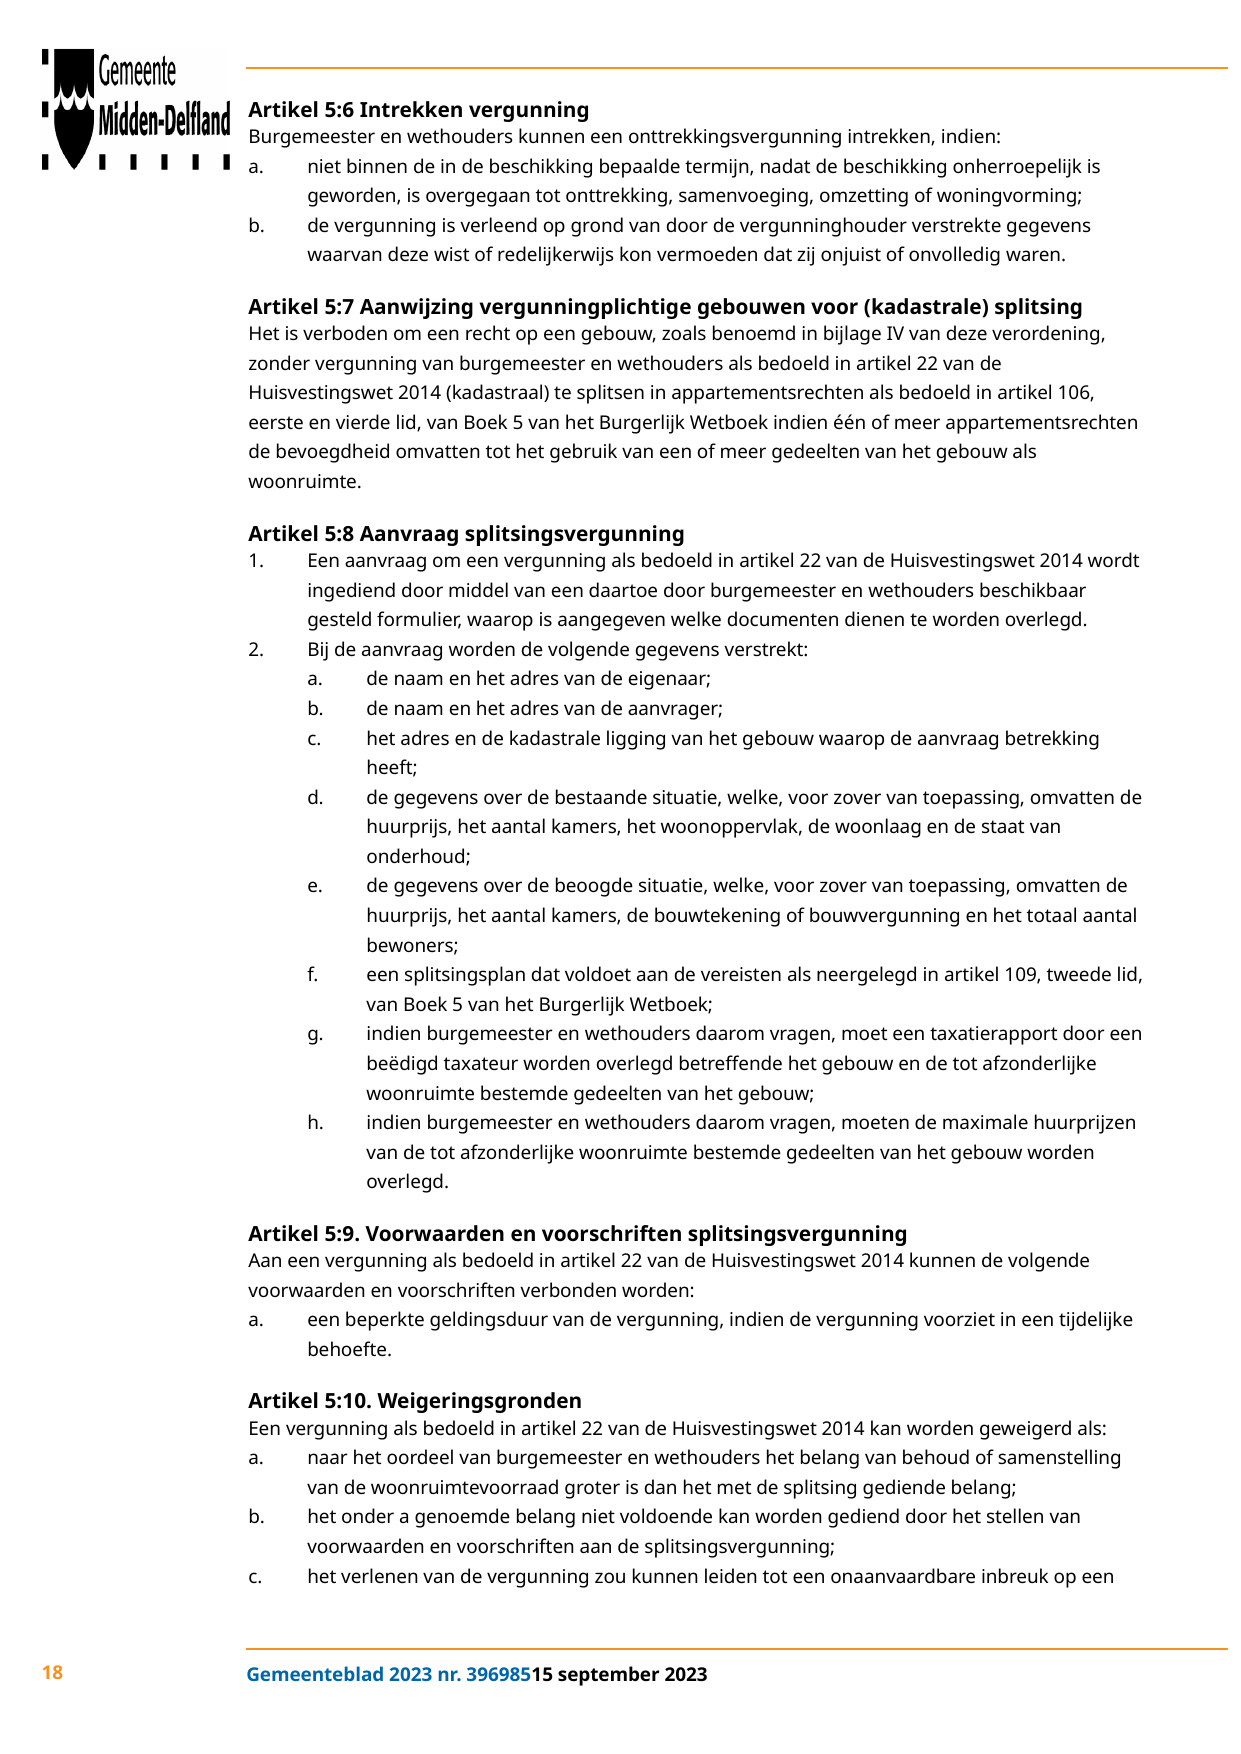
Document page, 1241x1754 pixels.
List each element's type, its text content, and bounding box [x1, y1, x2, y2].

text Het is verboden om een recht op een gebouw, zoals benoemd in bijlage IV van deze verordening, zonder vergunning van burgemeester en wethouders als bedoeld in artikel 22 van de Huisvestingswet 2014 (kadastraal) te splitsen in appartementsrechten als bedoeld in artikel 106, eerste en vierde lid, van Boek 5 van het Burgerlijk Wetboek indien één of meer appartementsrechten de bevoegdheid omvatten tot het gebruik van een of meer gedeelten van het gebouw als woonruimte. [248, 320, 1152, 494]
list Een aanvraag om een vergunning als bedoeld in artikel 22 van de Huisvestingswet 2014 wordt ingediend door middel van een daartoe door burgemeester en wethouders beschikbaar gesteld formulier, waarop is aangegeven welke documenten dienen te worden overlegd. [248, 547, 1152, 632]
list het onder a genoemde belang niet voldoende kan worden gediend door het stellen van voorwaarden en voorschriften aan de splitsingsvergunning; [248, 1504, 1152, 1559]
list een beperkte geldingsduur van de vergunning, indien de vergunning voorziet in een tijdelijke behoefte. [248, 1306, 1152, 1362]
list niet binnen de in de beschikking bepaalde termijn, nadat de beschikking onherroepelijk is geworden, is overgegaan tot onttrekking, samenvoeging, omzetting of woningvorming; [248, 153, 1152, 208]
list Bij de aanvraag worden de volgende gegevens verstrekt: [248, 636, 1152, 662]
list het verlenen van de vergunning zou kunnen leiden tot een onaanvaardbare inbreuk op een [248, 1563, 1152, 1588]
text Artikel 5:7 Aanwijzing vergunningplichtige gebouwen voor (kadastrale) splitsing [248, 292, 1152, 320]
list de gegevens over de beoogde situatie, welke, voor zover van toepassing, omvatten de huurprijs, het aantal kamers, de bouwtekening of bouwvergunning en het totaal aantal bewoners; [307, 873, 1152, 957]
list de vergunning is verleend op grond van door de vergunninghouder verstrekte gegevens waarvan deze wist of redelijkerwijs kon vermoeden dat zij onjuist of onvolledig waren. [248, 212, 1152, 267]
list indien burgemeester en wethouders daarom vragen, moet een taxatierapport door een beëdigd taxateur worden overlegd betreffende het gebouw en de tot afzonderlijke woonruimte bestemde gedeelten van het gebouw; [307, 1021, 1152, 1105]
text Burgemeester en wethouders kunnen een onttrekkingsvergunning intrekken, indien: [248, 123, 1152, 149]
text Artikel 5:9. Voorwaarden en voorschriften splitsingsvergunning [248, 1219, 1152, 1247]
text Artikel 5:10. Weigeringsgronden [248, 1386, 1152, 1415]
text Aan een vergunning als bedoeld in artikel 22 van de Huisvestingswet 2014 kunnen de volgende voorwaarden en voorschriften verbonden worden: [248, 1247, 1152, 1303]
text Artikel 5:6 Intrekken vergunning [248, 95, 1152, 123]
list naar het oordeel van burgemeester en wethouders het belang van behoud of samenstelling van de woonruimtevoorraad groter is dan het met de splitsing gediende belang; [248, 1444, 1152, 1500]
text Een vergunning als bedoeld in artikel 22 van de Huisvestingswet 2014 kan worden geweigerd als: [248, 1415, 1152, 1441]
text Artikel 5:8 Aanvraag splitsingsvergunning [248, 519, 1152, 547]
list indien burgemeester en wethouders daarom vragen, moeten de maximale huurprijzen van de tot afzonderlijke woonruimte bestemde gedeelten van het gebouw worden overlegd. [307, 1109, 1152, 1194]
list een splitsingsplan dat voldoet aan de vereisten als neergelegd in artikel 109, tweede lid, van Boek 5 van het Burgerlijk Wetboek; [307, 961, 1152, 1017]
list de naam en het adres van de aanvrager; [307, 695, 1152, 721]
list de gegevens over de bestaande situatie, welke, voor zover van toepassing, omvatten de huurprijs, het aantal kamers, het woonoppervlak, de woonlaag en de staat van onderhoud; [307, 784, 1152, 869]
list het adres en de kadastrale ligging van het gebouw waarop de aanvraag betrekking heeft; [307, 725, 1152, 780]
list de naam en het adres van de eigenaar; [307, 666, 1152, 691]
picture [41, 47, 231, 172]
